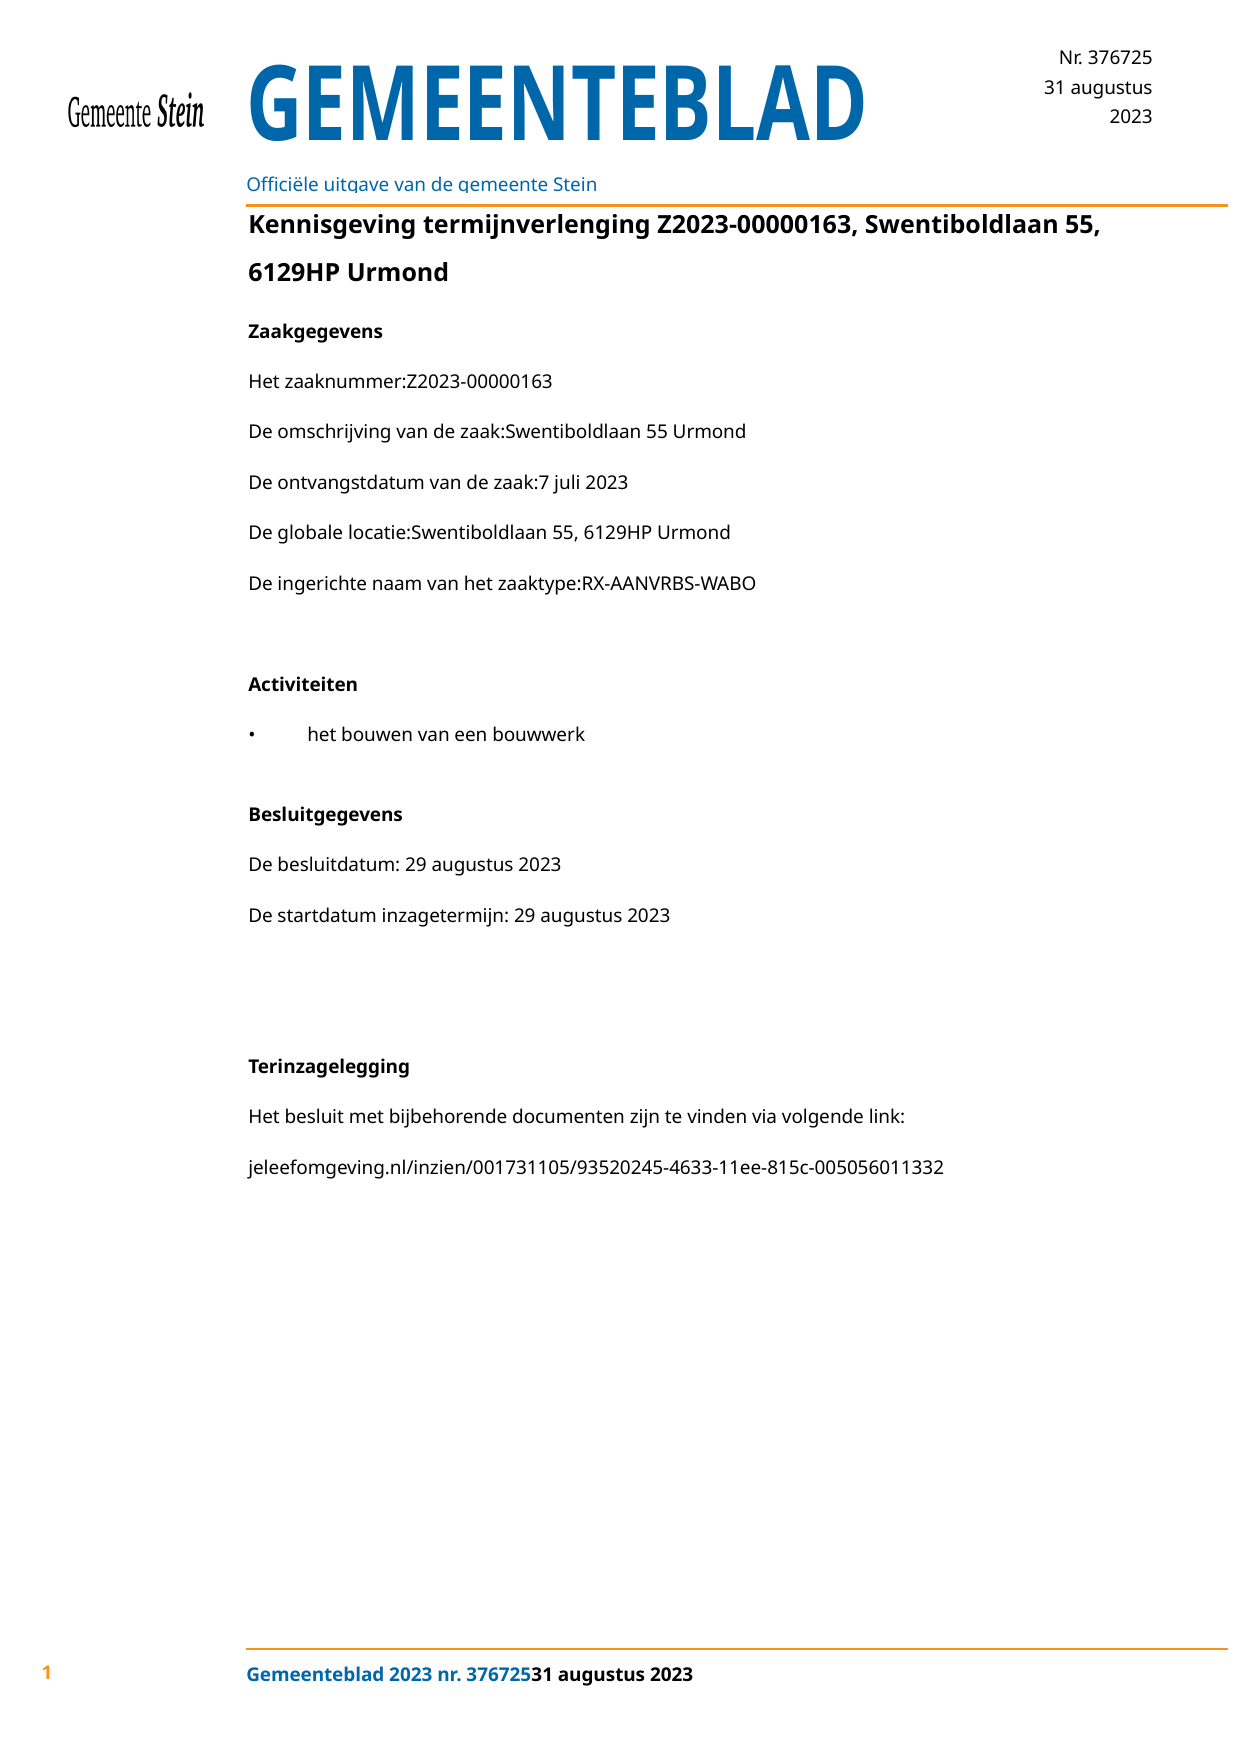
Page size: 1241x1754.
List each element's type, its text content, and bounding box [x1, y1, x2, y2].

text Zaakgegevens [248, 318, 1152, 344]
text De ontvangstdatum van de zaak:7 juli 2023 [248, 469, 1152, 495]
text De omschrijving van de zaak:Swentiboldlaan 55 Urmond [248, 419, 1152, 444]
text Activiteiten [248, 671, 1152, 697]
text Terinzagelegging [248, 1053, 1152, 1079]
text De besluitdatum: 29 augustus 2023 [248, 852, 1152, 877]
text De startdatum inzagetermijn: 29 augustus 2023 [248, 902, 1152, 928]
text De ingerichte naam van het zaaktype:RX-AANVRBS-WABO [248, 570, 1152, 596]
text Kennisgeving termijnverlenging Z2023-00000163, Swentiboldlaan 55, 6129HP Urmond [248, 207, 1152, 288]
picture [41, 47, 231, 172]
text jeleefomgeving.nl/inzien/001731105/93520245-4633-11ee-815c-005056011332 [248, 1154, 1152, 1180]
list het bouwen van een bouwwerk [248, 721, 1152, 747]
text De globale locatie:Swentiboldlaan 55, 6129HP Urmond [248, 519, 1152, 545]
text Het zaaknummer:Z2023-00000163 [248, 368, 1152, 394]
text Het besluit met bijbehorende documenten zijn te vinden via volgende link: [248, 1104, 1152, 1129]
text Besluitgegevens [248, 801, 1152, 827]
